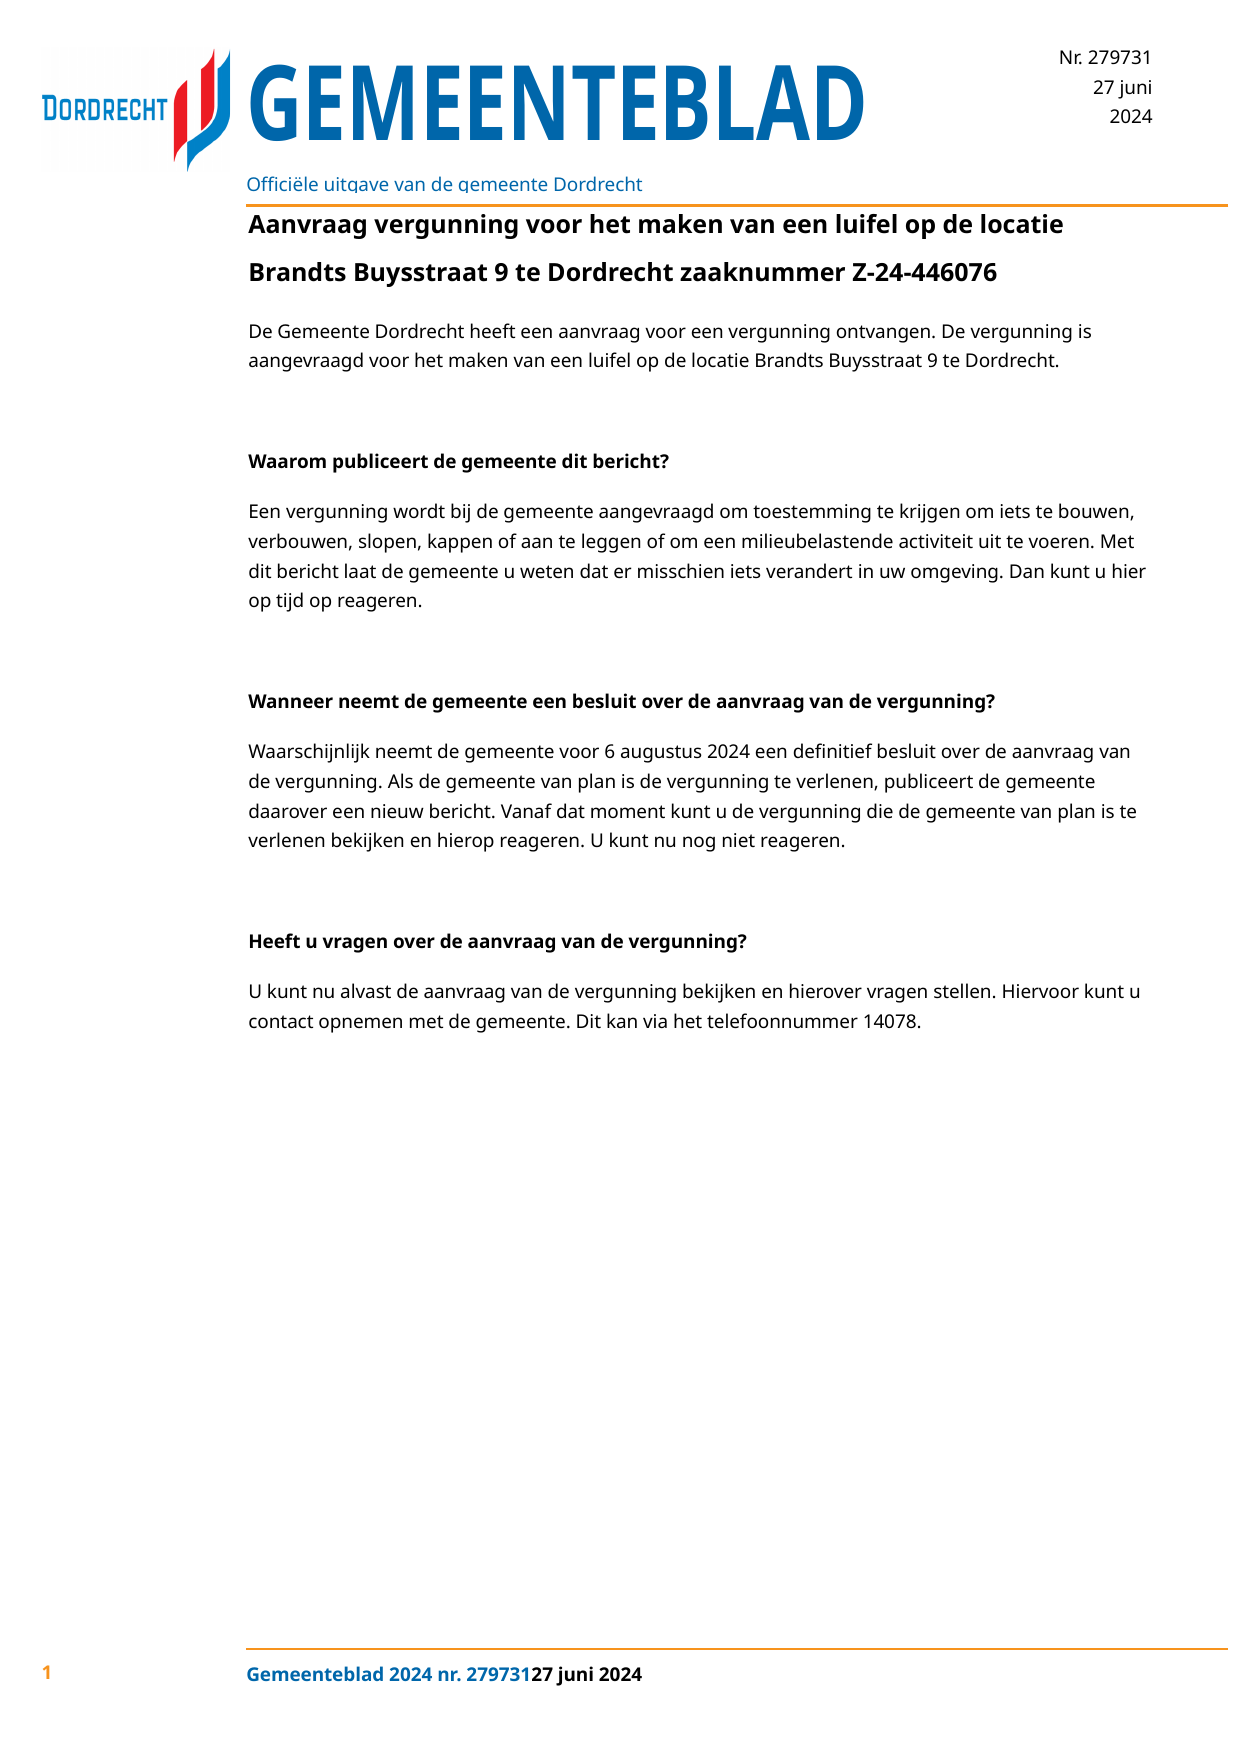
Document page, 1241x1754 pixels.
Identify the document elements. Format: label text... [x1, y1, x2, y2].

text Een vergunning wordt bij de gemeente aangevraagd om toestemming te krijgen om iets te bouwen, verbouwen, slopen, kappen of aan te leggen of om een milieubelastende activiteit uit te voeren. Met dit bericht laat de gemeente u weten dat er misschien iets verandert in uw omgeving. Dan kunt u hier op tijd op reageren. [248, 499, 1152, 613]
picture [41, 47, 231, 172]
text Waarschijnlijk neemt de gemeente voor 6 augustus 2024 een definitief besluit over de aanvraag van de vergunning. Als de gemeente van plan is de vergunning te verlenen, publiceert de gemeente daarover een nieuw bericht. Vanaf dat moment kunt u de vergunning die de gemeente van plan is te verlenen bekijken en hierop reageren. U kunt nu nog niet reageren. [248, 739, 1152, 853]
text Waarom publiceert de gemeente dit bericht? [248, 448, 1152, 474]
text U kunt nu alvast de aanvraag van de vergunning bekijken en hierover vragen stellen. Hiervoor kunt u contact opnemen met de gemeente. Dit kan via het telefoonnummer 14078. [248, 979, 1152, 1034]
text Heeft u vragen over de aanvraag van de vergunning? [248, 928, 1152, 954]
text Wanneer neemt de gemeente een besluit over de aanvraag van de vergunning? [248, 688, 1152, 714]
text Aanvraag vergunning voor het maken van een luifel op de locatie Brandts Buysstraat 9 te Dordrecht zaaknummer Z-24-446076 [248, 207, 1152, 288]
text De Gemeente Dordrecht heeft een aanvraag voor een vergunning ontvangen. De vergunning is aangevraagd voor het maken van een luifel op de locatie Brandts Buysstraat 9 te Dordrecht. [248, 318, 1152, 373]
